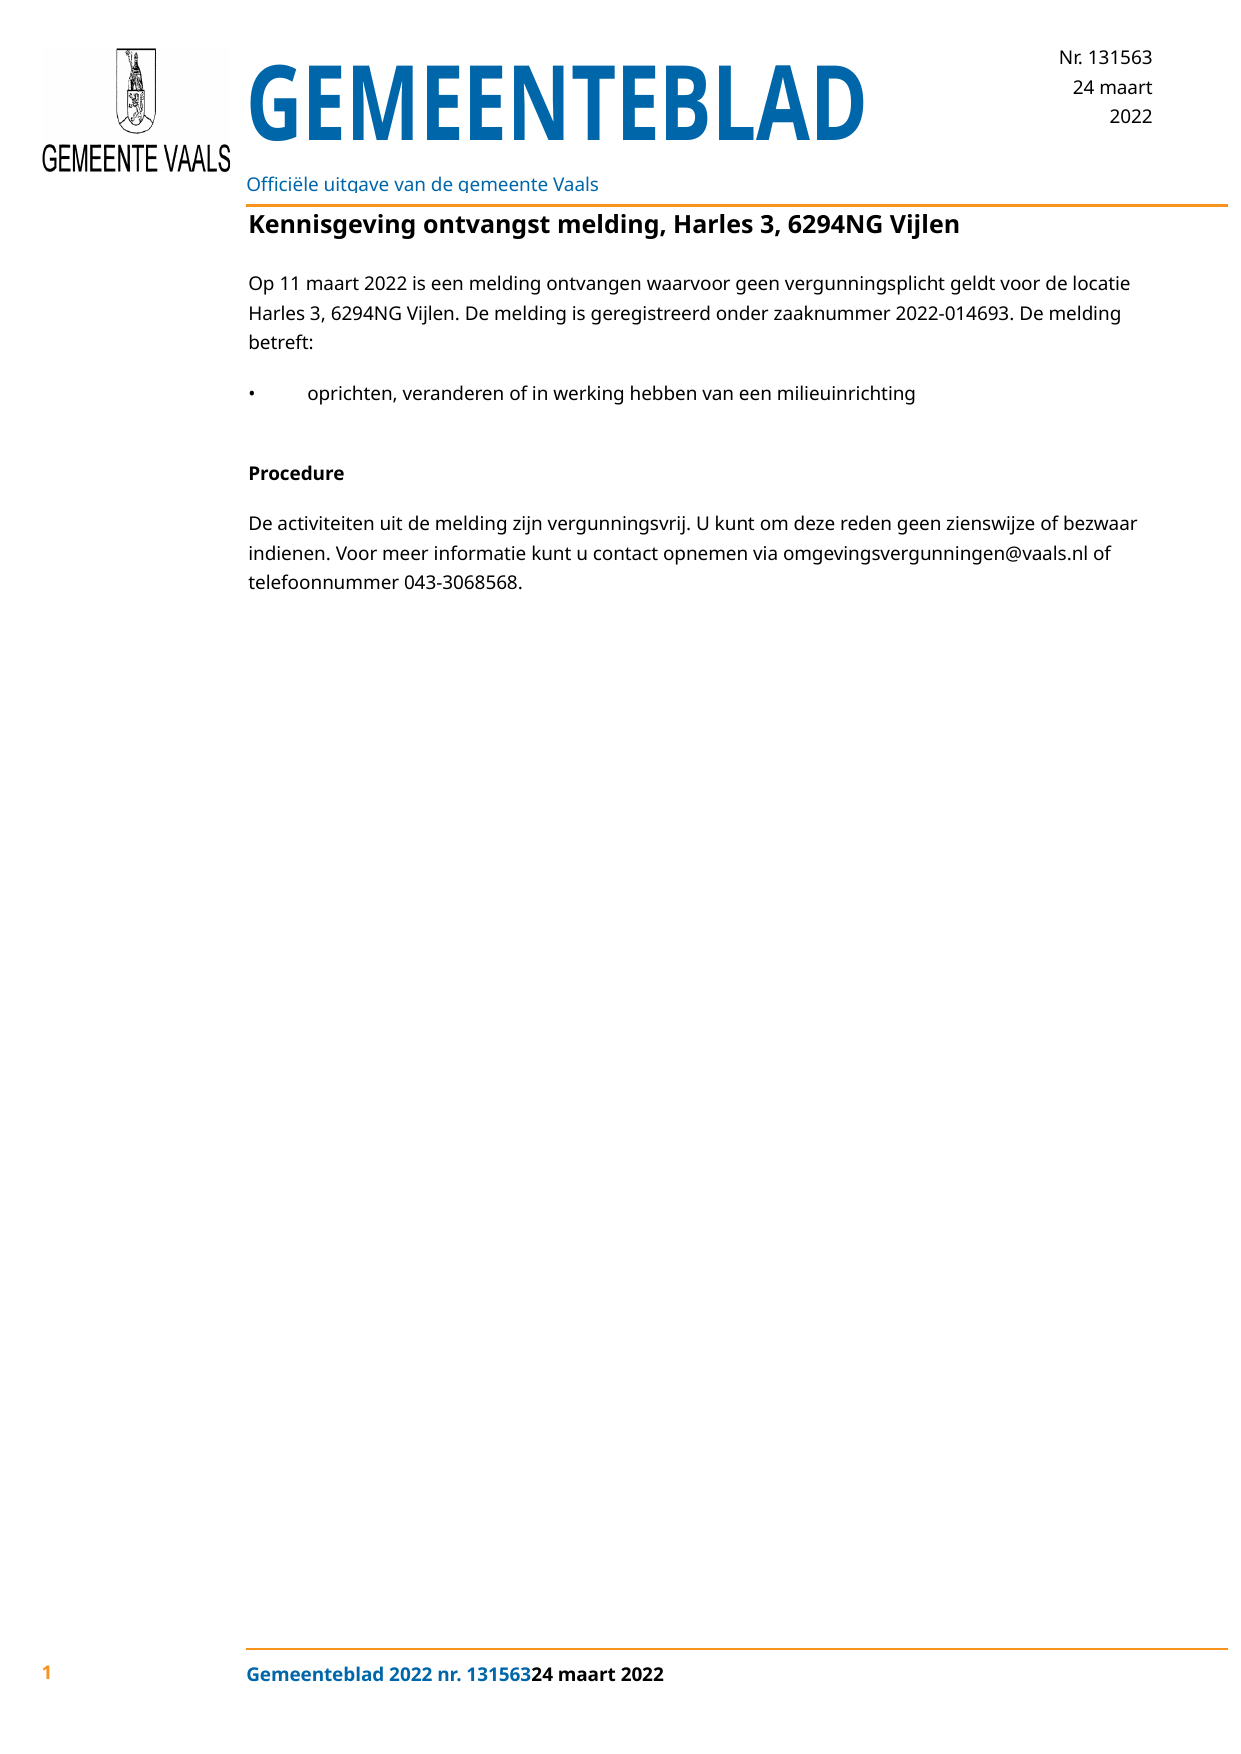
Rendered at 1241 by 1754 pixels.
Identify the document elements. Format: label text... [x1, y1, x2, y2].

text Op 11 maart 2022 is een melding ontvangen waarvoor geen vergunningsplicht geldt voor de locatie Harles 3, 6294NG Vijlen. De melding is geregistreerd onder zaaknummer 2022-014693. De melding betreft: [248, 270, 1152, 355]
picture [41, 47, 231, 172]
text Procedure [248, 460, 1152, 486]
text De activiteiten uit de melding zijn vergunningsvrij. U kunt om deze reden geen zienswijze of bezwaar indienen. Voor meer informatie kunt u contact opnemen via omgevingsvergunningen@vaals.nl of telefoonnummer 043-3068568. [248, 510, 1152, 595]
list oprichten, veranderen of in werking hebben van een milieuinrichting [248, 380, 1152, 406]
text Kennisgeving ontvangst melding, Harles 3, 6294NG Vijlen [248, 207, 1152, 241]
